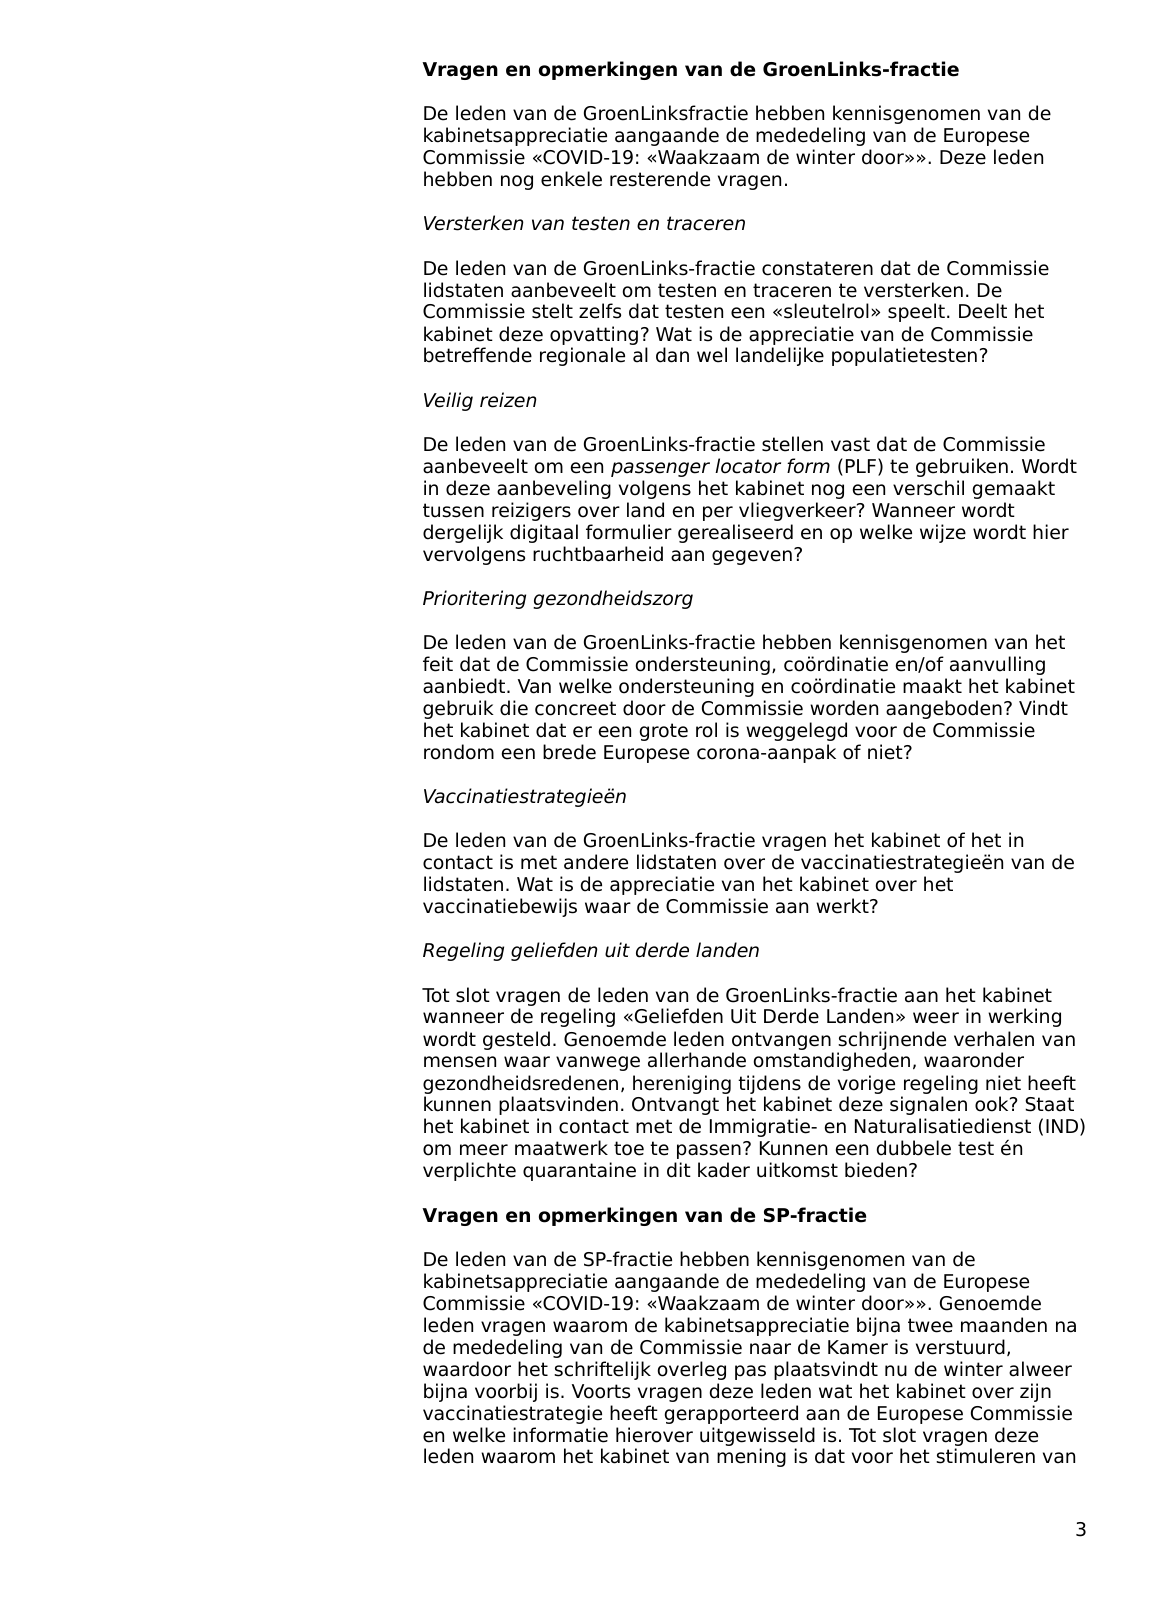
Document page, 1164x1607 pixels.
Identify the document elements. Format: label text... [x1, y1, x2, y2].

subtitle Vaccinatiestrategieën [422, 786, 1087, 808]
subtitle Vragen en opmerkingen van de GroenLinks-fractie [422, 59, 1087, 81]
text De leden van de GroenLinks-fractie stellen vast dat de Commissie aanbeveelt om een passenger locator form (PLF) te gebruiken. Wordt in deze aanbeveling volgens het kabinet nog een verschil gemaakt tussen reizigers over land en per vliegverkeer? Wanneer wordt dergelijk digitaal formulier gerealiseerd en op welke wijze wordt hier vervolgens ruchtbaarheid aan gegeven? [422, 434, 1087, 566]
subtitle Vragen en opmerkingen van de SP-fractie [422, 1204, 1087, 1226]
text De leden van de GroenLinks-fractie vragen het kabinet of het in contact is met andere lidstaten over de vaccinatiestrategieën van de lidstaten. Wat is de appreciatie van het kabinet over het vaccinatiebewijs waar de Commissie aan werkt? [422, 830, 1087, 918]
subtitle Prioritering gezondheidszorg [422, 588, 1087, 610]
text De leden van de GroenLinks-fractie constateren dat de Commissie lidstaten aanbeveelt om testen en traceren te versterken. De Commissie stelt zelfs dat testen een «sleutelrol» speelt. Deelt het kabinet deze opvatting? Wat is de appreciatie van de Commissie betreffende regionale al dan wel landelijke populatietesten? [422, 257, 1087, 367]
subtitle Versterken van testen en traceren [422, 213, 1087, 235]
subtitle Veilig reizen [422, 389, 1087, 412]
text De leden van de GroenLinks-fractie hebben kennisgenomen van het feit dat de Commissie ondersteuning, coördinatie en/of aanvulling aanbiedt. Van welke ondersteuning en coördinatie maakt het kabinet gebruik die concreet door de Commissie worden aangeboden? Vindt het kabinet dat er een grote rol is weggelegd voor de Commissie rondom een brede Europese corona-aanpak of niet? [422, 632, 1087, 764]
text Tot slot vragen de leden van de GroenLinks-fractie aan het kabinet wanneer de regeling «Geliefden Uit Derde Landen» weer in werking wordt gesteld. Genoemde leden ontvangen schrijnende verhalen van mensen waar vanwege allerhande omstandigheden, waaronder gezondheidsredenen, hereniging tijdens de vorige regeling niet heeft kunnen plaatsvinden. Ontvangt het kabinet deze signalen ook? Staat het kabinet in contact met de Immigratie- en Naturalisatiedienst (IND) om meer maatwerk toe te passen? Kunnen een dubbele test én verplichte quarantaine in dit kader uitkomst bieden? [422, 984, 1087, 1182]
text De leden van de GroenLinksfractie hebben kennisgenomen van de kabinetsappreciatie aangaande de mededeling van de Europese Commissie «COVID-19: «Waakzaam de winter door»». Deze leden hebben nog enkele resterende vragen. [422, 103, 1087, 191]
text De leden van de SP-fractie hebben kennisgenomen van de kabinetsappreciatie aangaande de mededeling van de Europese Commissie «COVID-19: «Waakzaam de winter door»». Genoemde leden vragen waarom de kabinetsappreciatie bijna twee maanden na de mededeling van de Commissie naar de Kamer is verstuurd, waardoor het schriftelijk overleg pas plaatsvindt nu de winter alweer bijna voorbij is. Voorts vragen deze leden wat het kabinet over zijn vaccinatiestrategie heeft gerapporteerd aan de Europese Commissie en welke informatie hierover uitgewisseld is. Tot slot vragen deze leden waarom het kabinet van mening is dat voor het stimuleren van [422, 1249, 1087, 1468]
subtitle Regeling geliefden uit derde landen [422, 940, 1087, 962]
